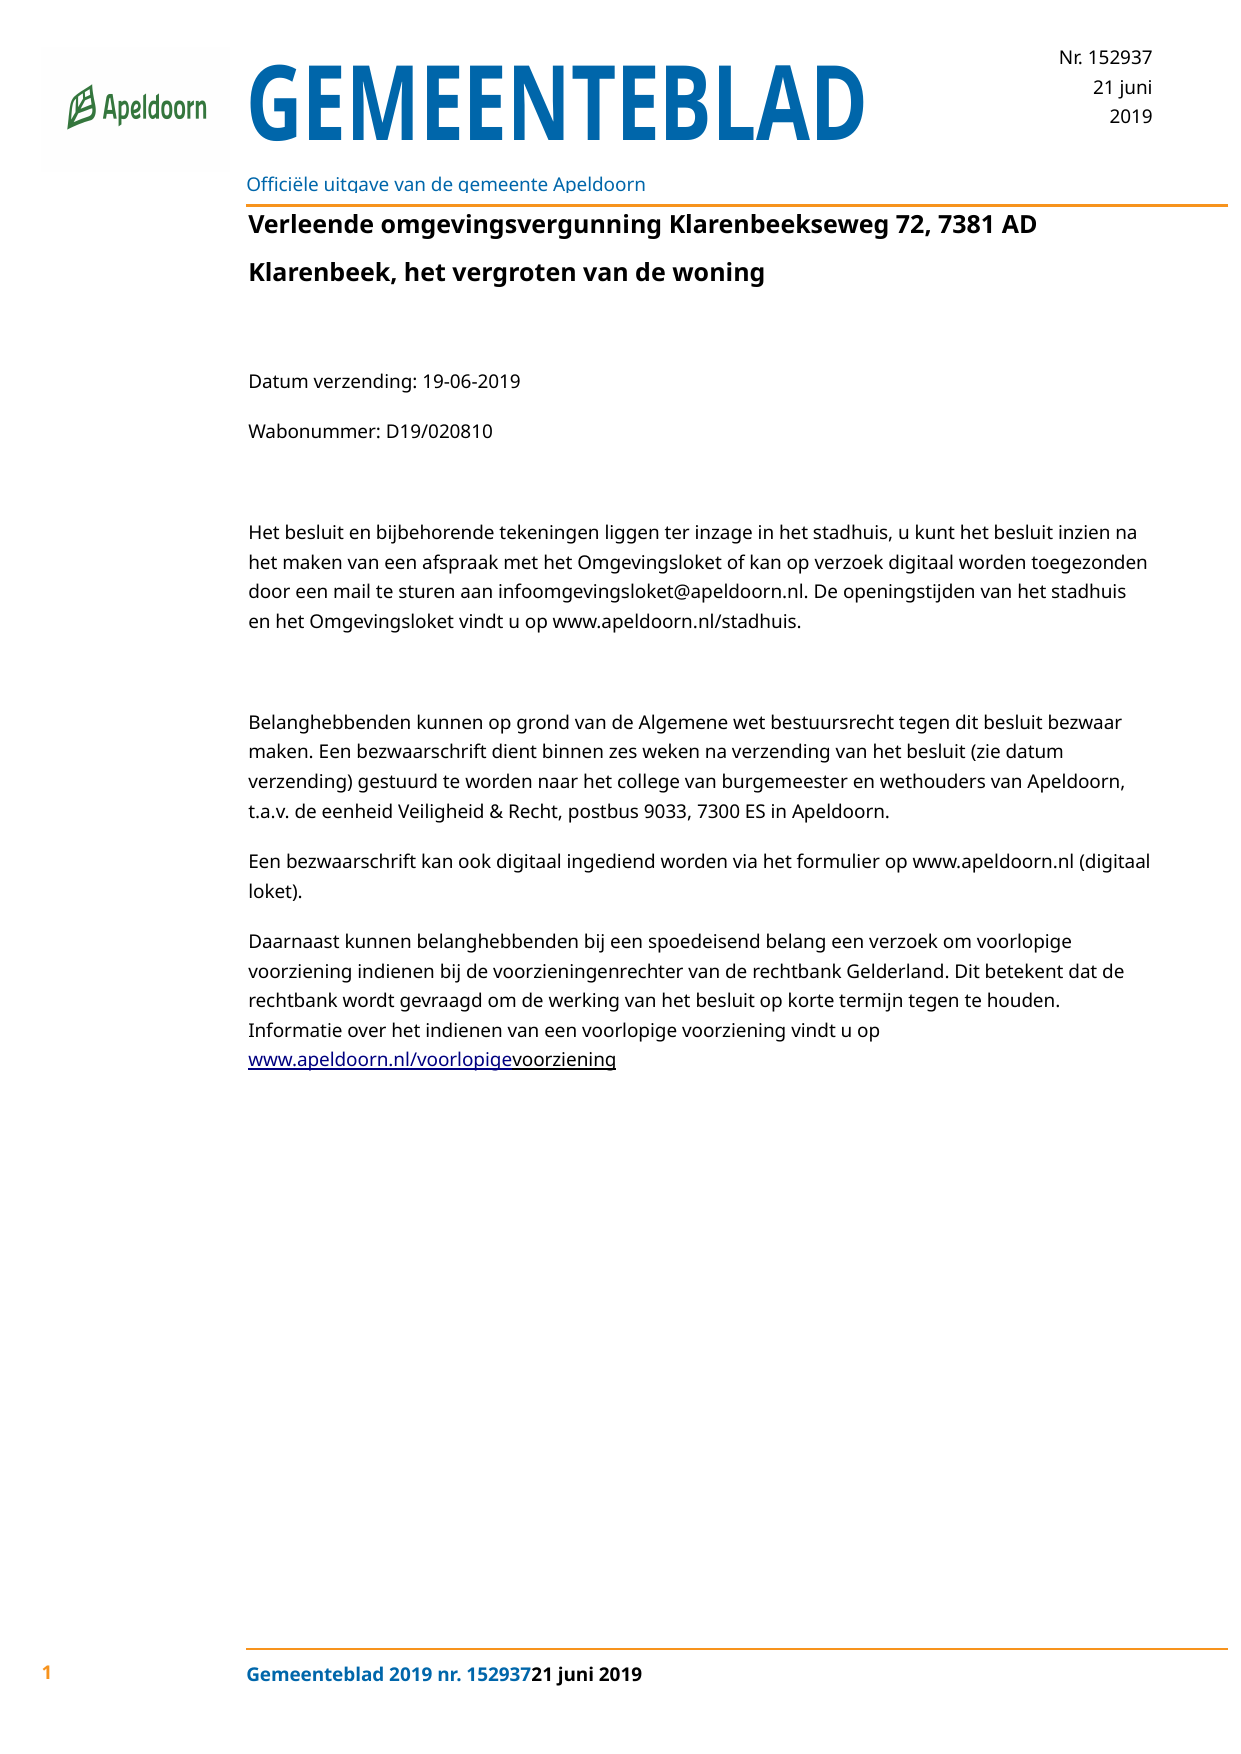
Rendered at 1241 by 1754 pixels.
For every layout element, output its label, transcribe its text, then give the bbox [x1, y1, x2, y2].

text Verleende omgevingsvergunning Klarenbeekseweg 72, 7381 AD Klarenbeek, het vergroten van de woning [248, 207, 1152, 288]
text Daarnaast kunnen belanghebbenden bij een spoedeisend belang een verzoek om voorlopige voorziening indienen bij de voorzieningenrechter van de rechtbank Gelderland. Dit betekent dat de rechtbank wordt gevraagd om de werking van het besluit op korte termijn tegen te houden. Informatie over het indienen van een voorlopige voorziening vindt u op www.apeldoorn.nl/voorlopigevoorziening [248, 928, 1152, 1072]
text Belanghebbenden kunnen op grond van de Algemene wet bestuursrecht tegen dit besluit bezwaar maken. Een bezwaarschrift dient binnen zes weken na verzending van het besluit (zie datum verzending) gestuurd te worden naar het college van burgemeester en wethouders van Apeldoorn, t.a.v. de eenheid Veiligheid & Recht, postbus 9033, 7300 ES in Apeldoorn. [248, 709, 1152, 824]
text Het besluit en bijbehorende tekeningen liggen ter inzage in het stadhuis, u kunt het besluit inzien na het maken van een afspraak met het Omgevingsloket of kan op verzoek digitaal worden toegezonden door een mail te sturen aan infoomgevingsloket@apeldoorn.nl. De openingstijden van het stadhuis en het Omgevingsloket vindt u op www.apeldoorn.nl/stadhuis. [248, 519, 1152, 634]
picture [41, 47, 231, 172]
text Een bezwaarschrift kan ook digitaal ingediend worden via het formulier op www.apeldoorn.nl (digitaal loket). [248, 848, 1152, 904]
text Wabonummer: D19/020810 [248, 419, 1152, 444]
text Datum verzending: 19-06-2019 [248, 368, 1152, 394]
